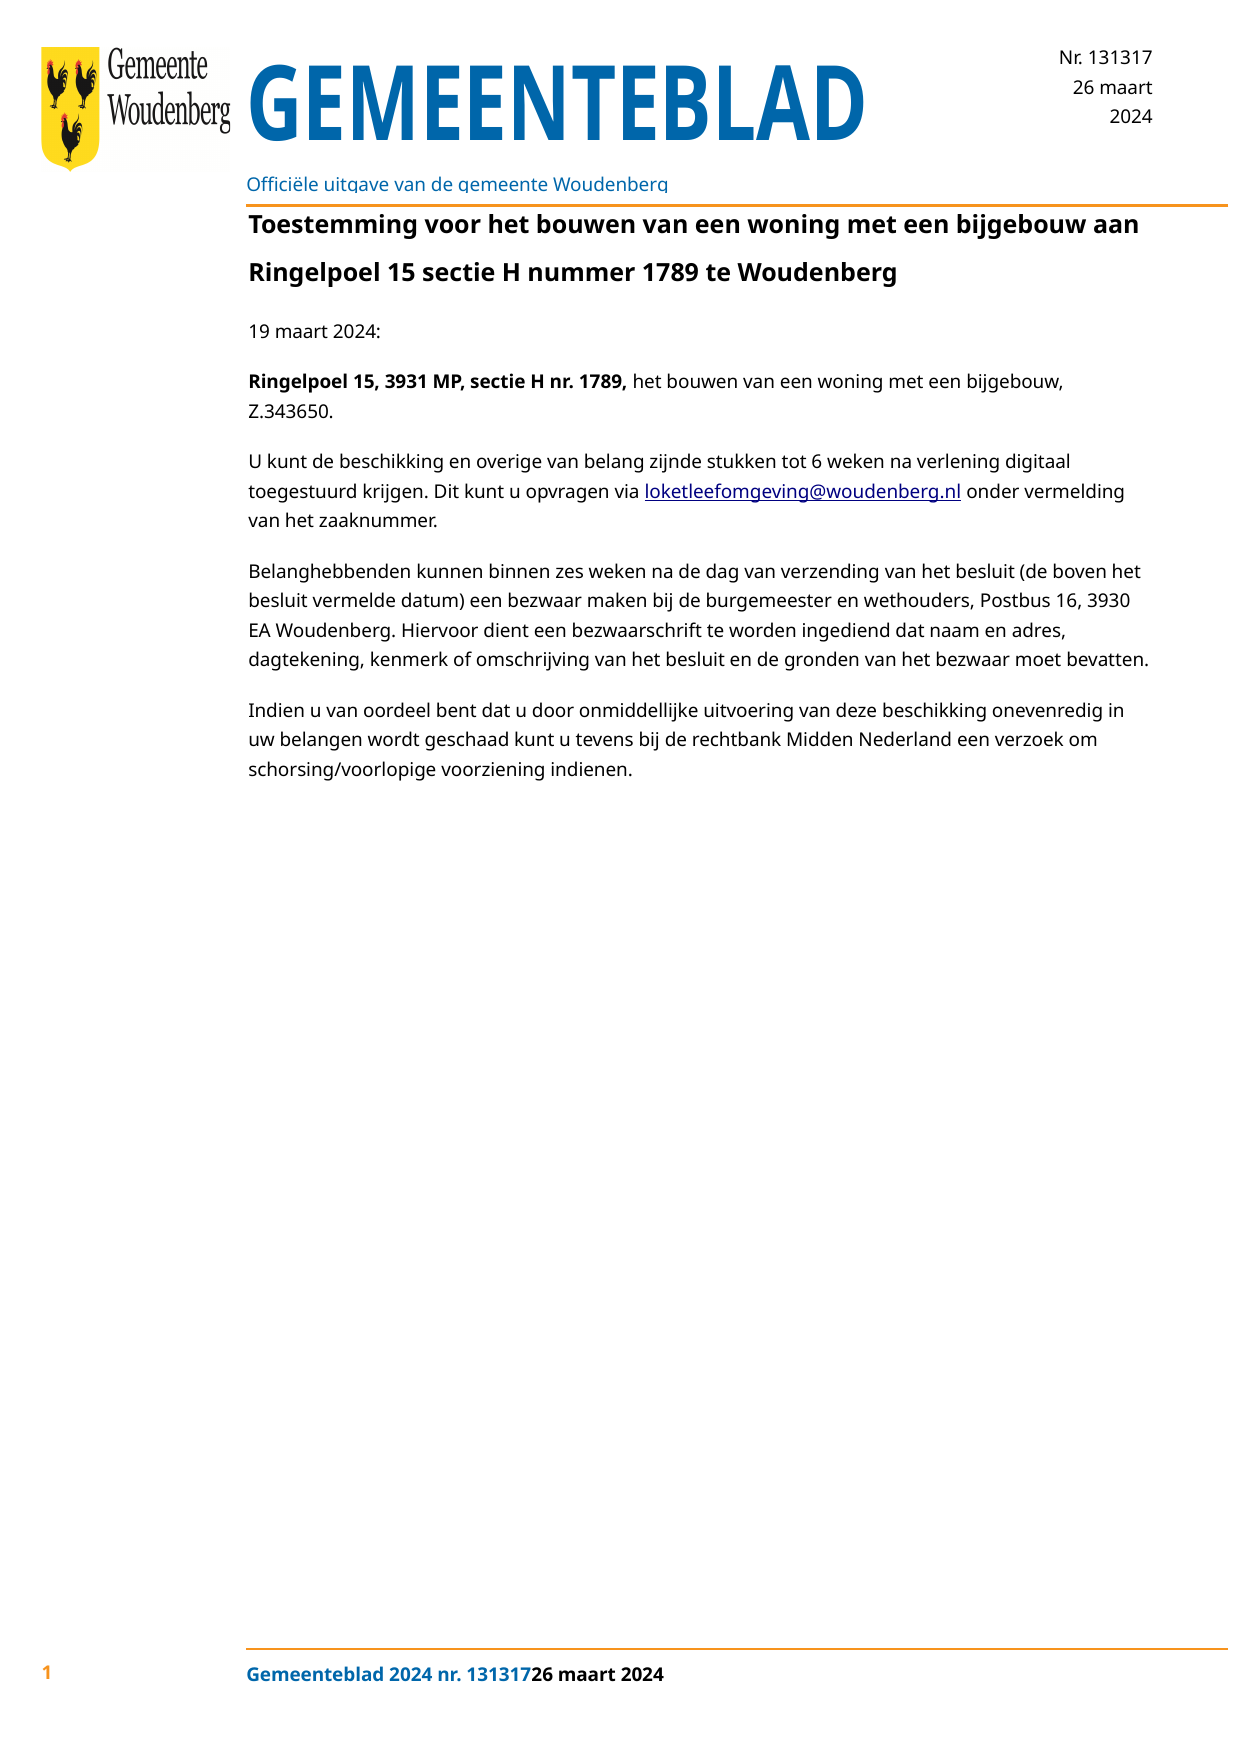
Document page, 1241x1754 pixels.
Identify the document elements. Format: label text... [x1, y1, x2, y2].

text Ringelpoel 15, 3931 MP, sectie H nr. 1789, het bouwen van een woning met een bijgebouw, Z.343650. [248, 368, 1152, 424]
text Belanghebbenden kunnen binnen zes weken na de dag van verzending van het besluit (de boven het besluit vermelde datum) een bezwaar maken bij de burgemeester en wethouders, Postbus 16, 3930 EA Woudenberg. Hiervoor dient een bezwaarschrift te worden ingediend dat naam en adres, dagtekening, kenmerk of omschrijving van het besluit en de gronden van het bezwaar moet bevatten. [248, 558, 1152, 672]
text 19 maart 2024: [248, 318, 1152, 344]
text U kunt de beschikking en overige van belang zijnde stukken tot 6 weken na verlening digitaal toegestuurd krijgen. Dit kunt u opvragen via loketleefomgeving@woudenberg.nl onder vermelding van het zaaknummer. [248, 448, 1152, 533]
text Indien u van oordeel bent dat u door onmiddellijke uitvoering van deze beschikking onevenredig in uw belangen wordt geschaad kunt u tevens bij de rechtbank Midden Nederland een verzoek om schorsing/voorlopige voorziening indienen. [248, 697, 1152, 782]
picture [41, 47, 231, 172]
text Toestemming voor het bouwen van een woning met een bijgebouw aan Ringelpoel 15 sectie H nummer 1789 te Woudenberg [248, 207, 1152, 288]
